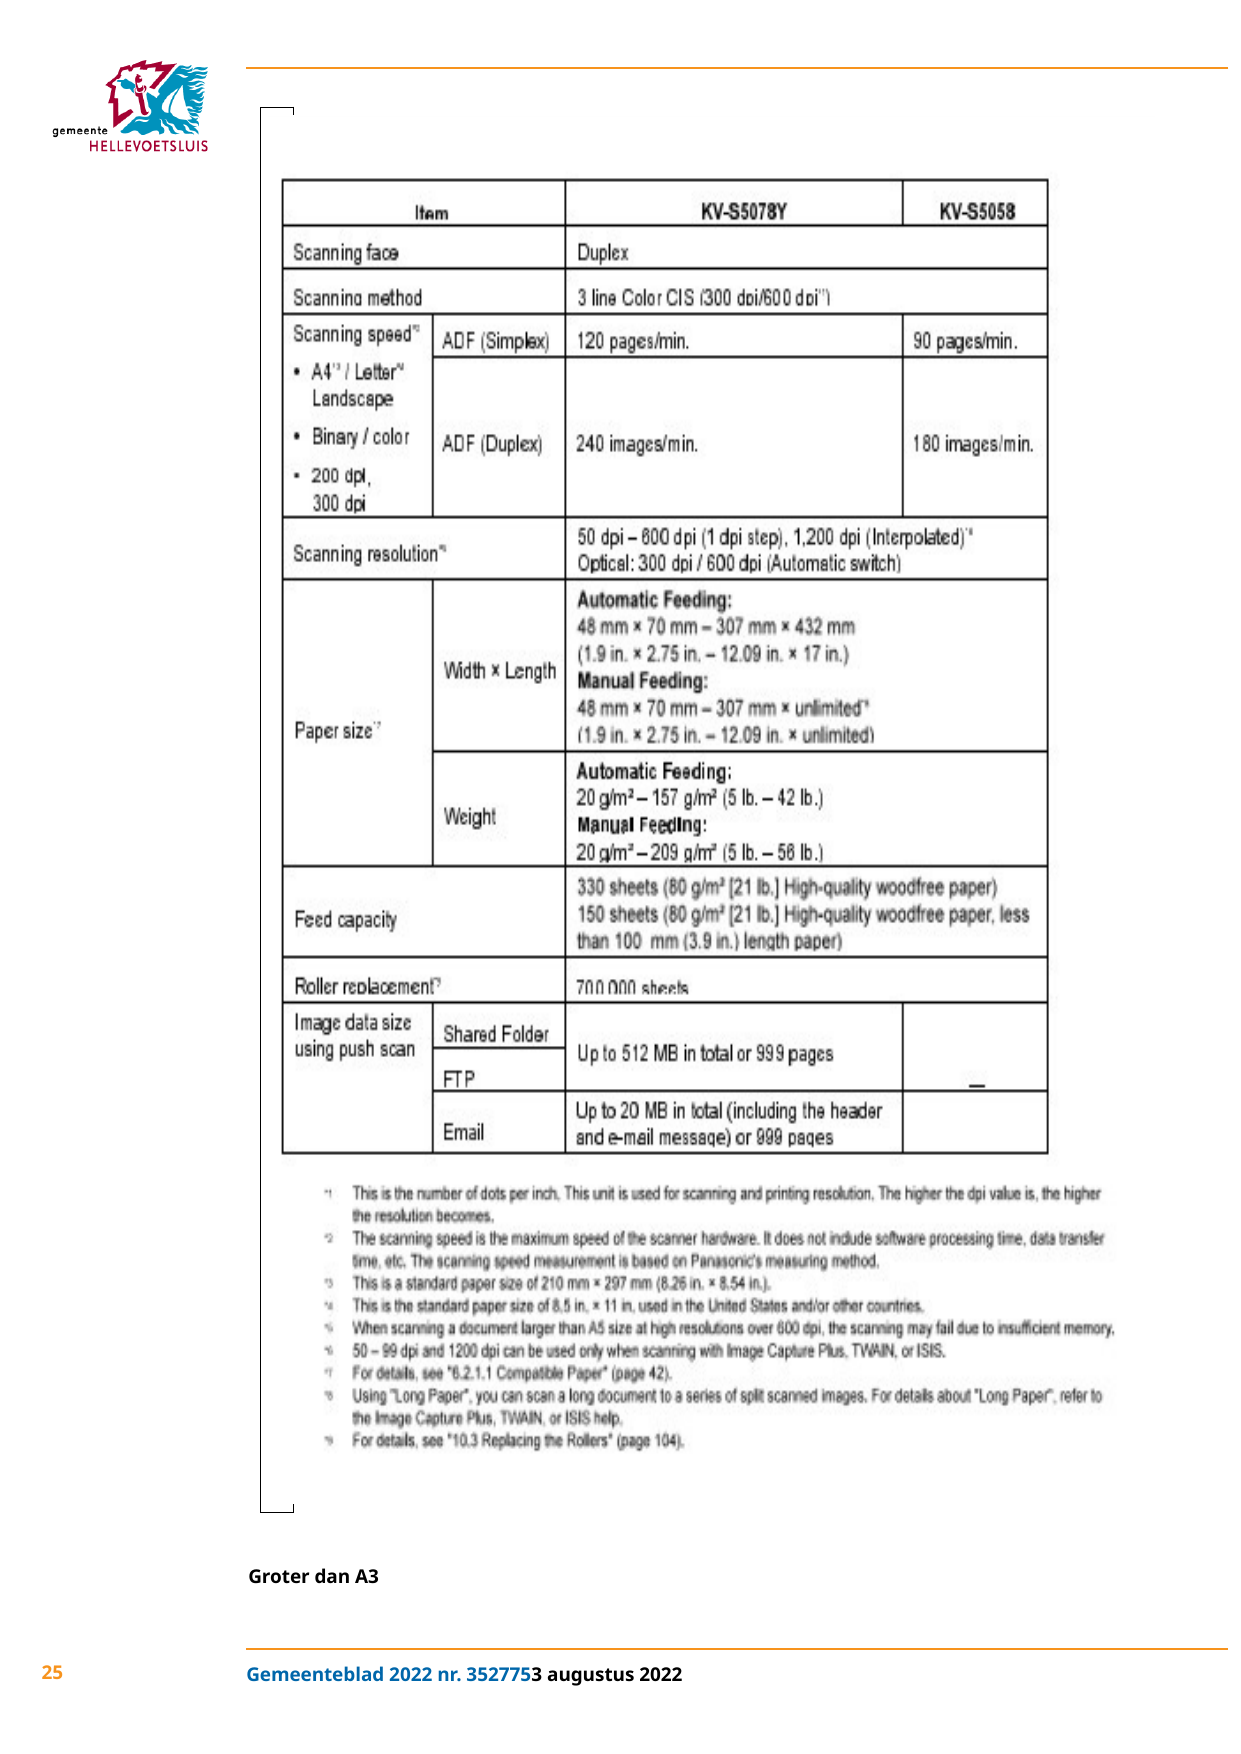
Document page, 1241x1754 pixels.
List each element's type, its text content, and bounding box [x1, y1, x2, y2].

text Groter dan A3 [248, 1563, 1152, 1589]
picture [41, 47, 231, 172]
picture [268, 115, 1155, 1504]
